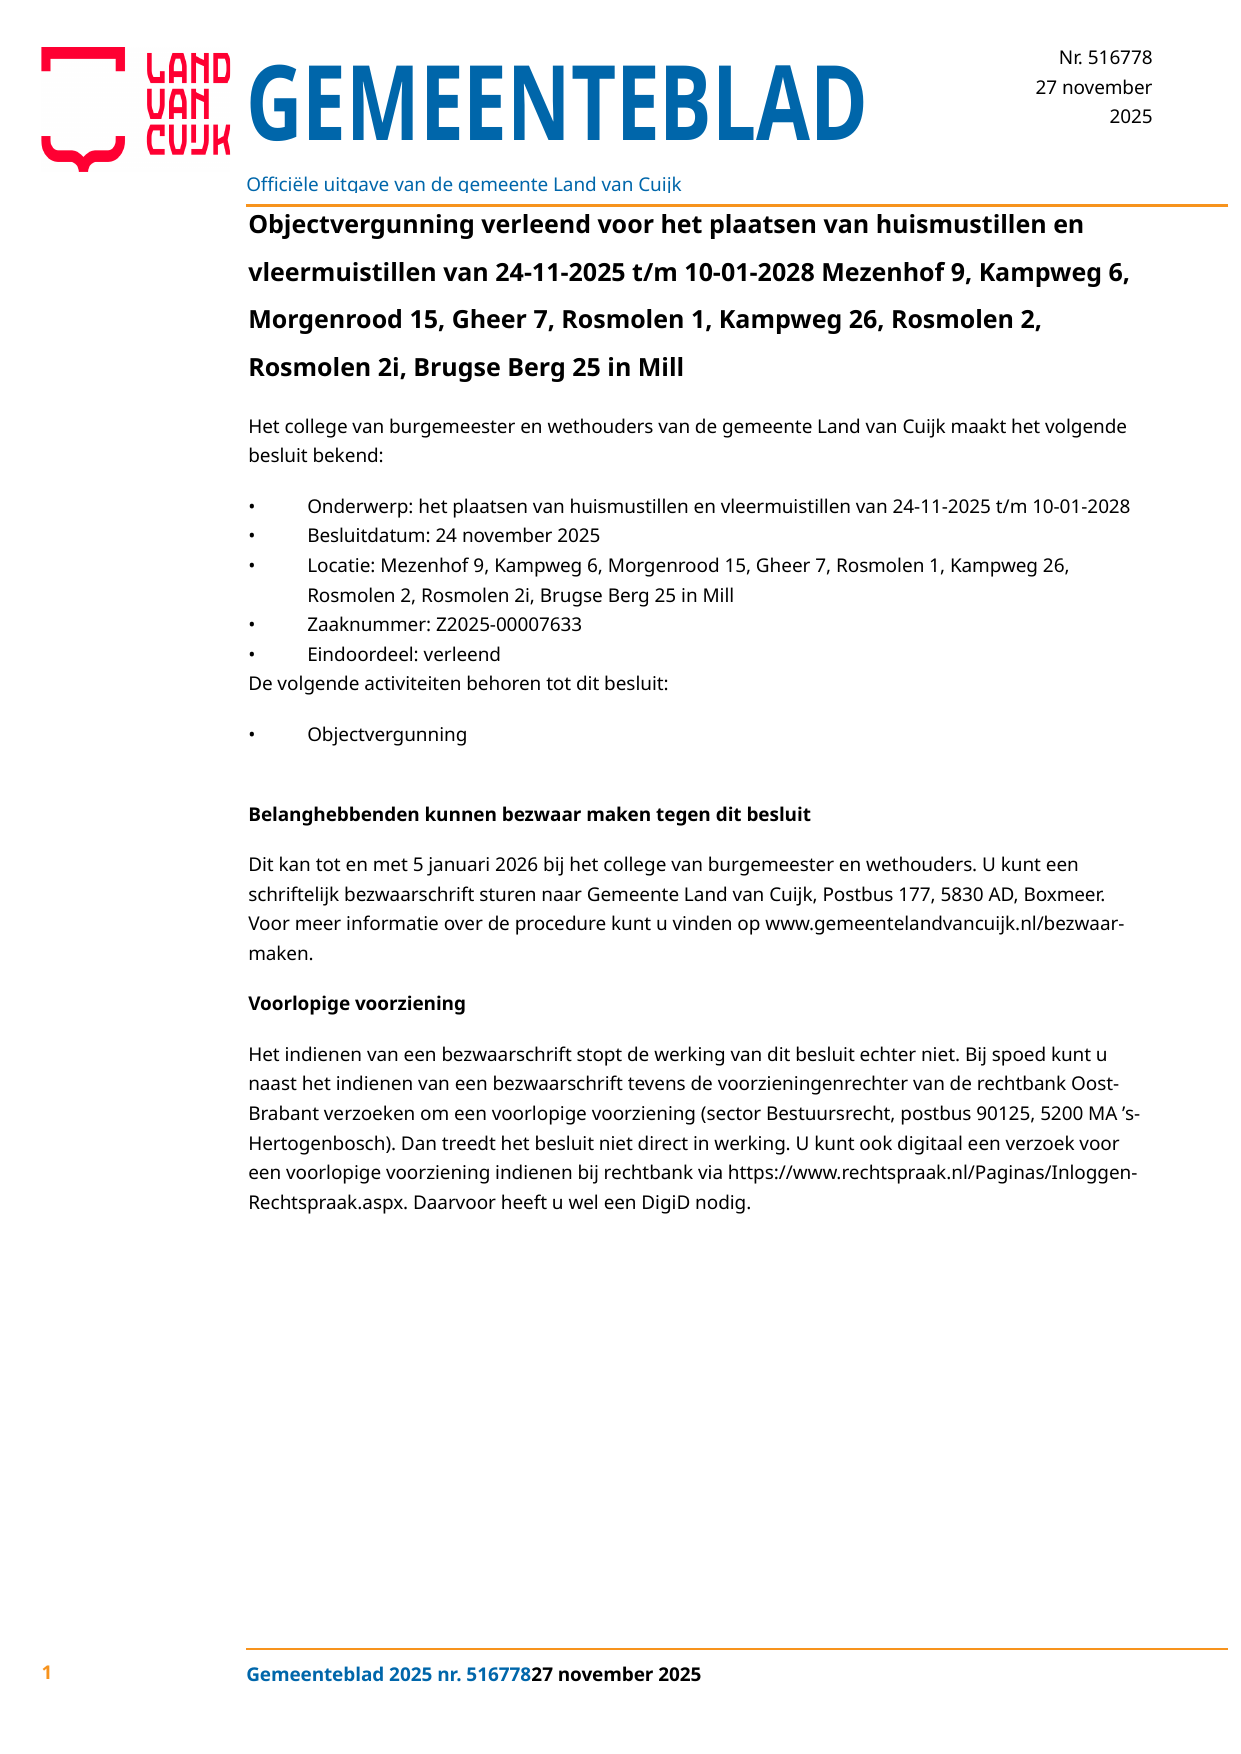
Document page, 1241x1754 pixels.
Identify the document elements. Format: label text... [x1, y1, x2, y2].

text De volgende activiteiten behoren tot dit besluit: [248, 671, 1152, 696]
list Eindoordeel: verleend [248, 641, 1152, 667]
list Onderwerp: het plaatsen van huismustillen en vleermuistillen van 24-11-2025 t/m 10-01-2028 [248, 493, 1152, 519]
text Belanghebbenden kunnen bezwaar maken tegen dit besluit [248, 801, 1152, 827]
list Zaaknummer: Z2025-00007633 [248, 611, 1152, 637]
text Het indienen van een bezwaarschrift stopt de werking van dit besluit echter niet. Bij spoed kunt u naast het indienen van een bezwaarschrift tevens de voorzieningenrechter van de rechtbank Oost-Brabant verzoeken om een voorlopige voorziening (sector Bestuursrecht, postbus 90125, 5200 MA ’s-Hertogenbosch). Dan treedt het besluit niet direct in werking. U kunt ook digitaal een verzoek voor een voorlopige voorziening indienen bij rechtbank via https://www.rechtspraak.nl/Paginas/Inloggen-Rechtspraak.aspx. Daarvoor heeft u wel een DigiD nodig. [248, 1041, 1152, 1215]
text Dit kan tot en met 5 januari 2026 bij het college van burgemeester en wethouders. U kunt een schriftelijk bezwaarschrift sturen naar Gemeente Land van Cuijk, Postbus 177, 5830 AD, Boxmeer. Voor meer informatie over de procedure kunt u vinden op www.gemeentelandvancuijk.nl/bezwaar-maken. [248, 851, 1152, 966]
text Objectvergunning verleend voor het plaatsen van huismustillen en vleermuistillen van 24-11-2025 t/m 10-01-2028 Mezenhof 9, Kampweg 6, Morgenrood 15, Gheer 7, Rosmolen 1, Kampweg 26, Rosmolen 2, Rosmolen 2i, Brugse Berg 25 in Mill [248, 207, 1152, 384]
text Het college van burgemeester en wethouders van de gemeente Land van Cuijk maakt het volgende besluit bekend: [248, 413, 1152, 468]
text Voorlopige voorziening [248, 991, 1152, 1016]
list Objectvergunning [248, 721, 1152, 747]
picture [41, 47, 231, 172]
list Locatie: Mezenhof 9, Kampweg 6, Morgenrood 15, Gheer 7, Rosmolen 1, Kampweg 26, Rosmolen 2, Rosmolen 2i, Brugse Berg 25 in Mill [248, 552, 1152, 608]
list Besluitdatum: 24 november 2025 [248, 523, 1152, 548]
